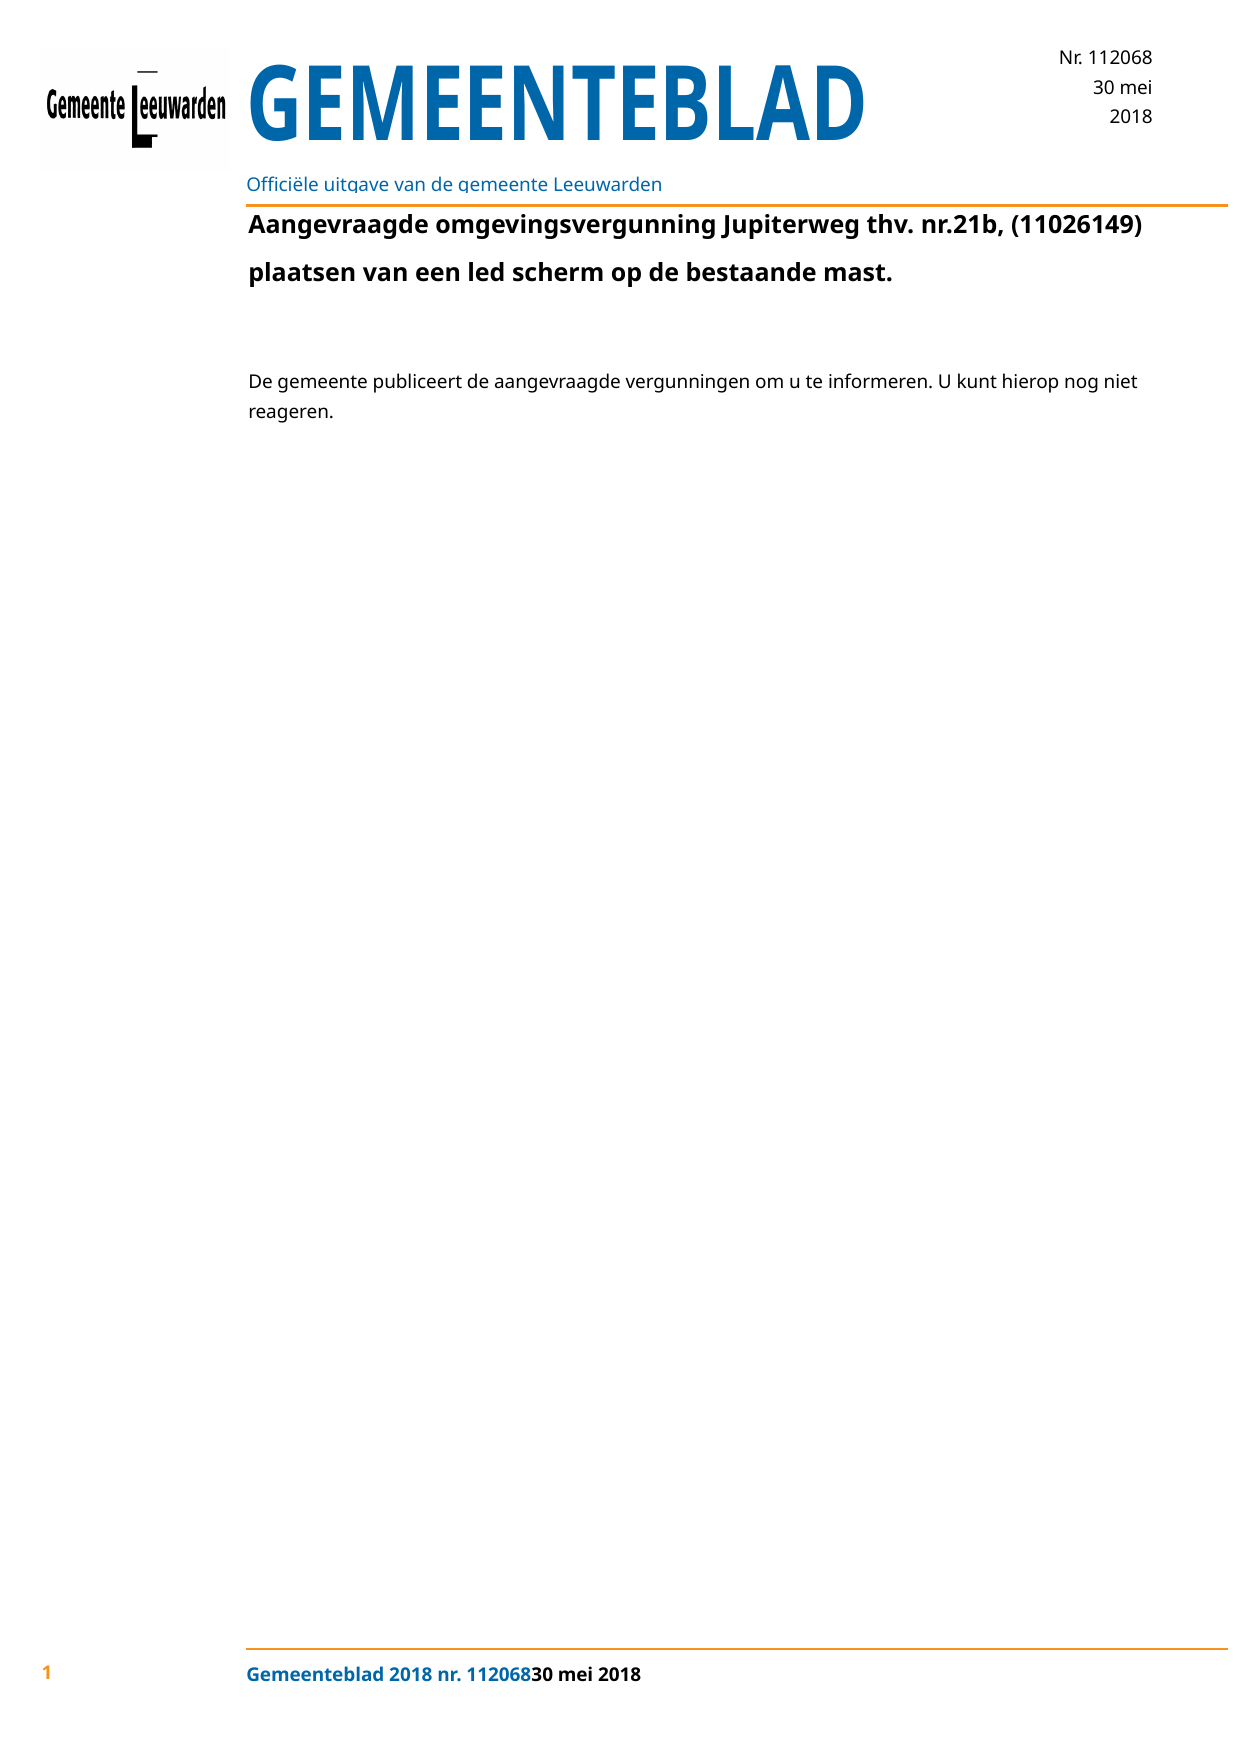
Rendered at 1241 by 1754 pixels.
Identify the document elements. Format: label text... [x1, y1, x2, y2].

text Aangevraagde omgevingsvergunning Jupiterweg thv. nr.21b, (11026149) plaatsen van een led scherm op de bestaande mast. [248, 207, 1152, 288]
text De gemeente publiceert de aangevraagde vergunningen om u te informeren. U kunt hierop nog niet reageren. [248, 368, 1152, 424]
picture [41, 47, 231, 172]
